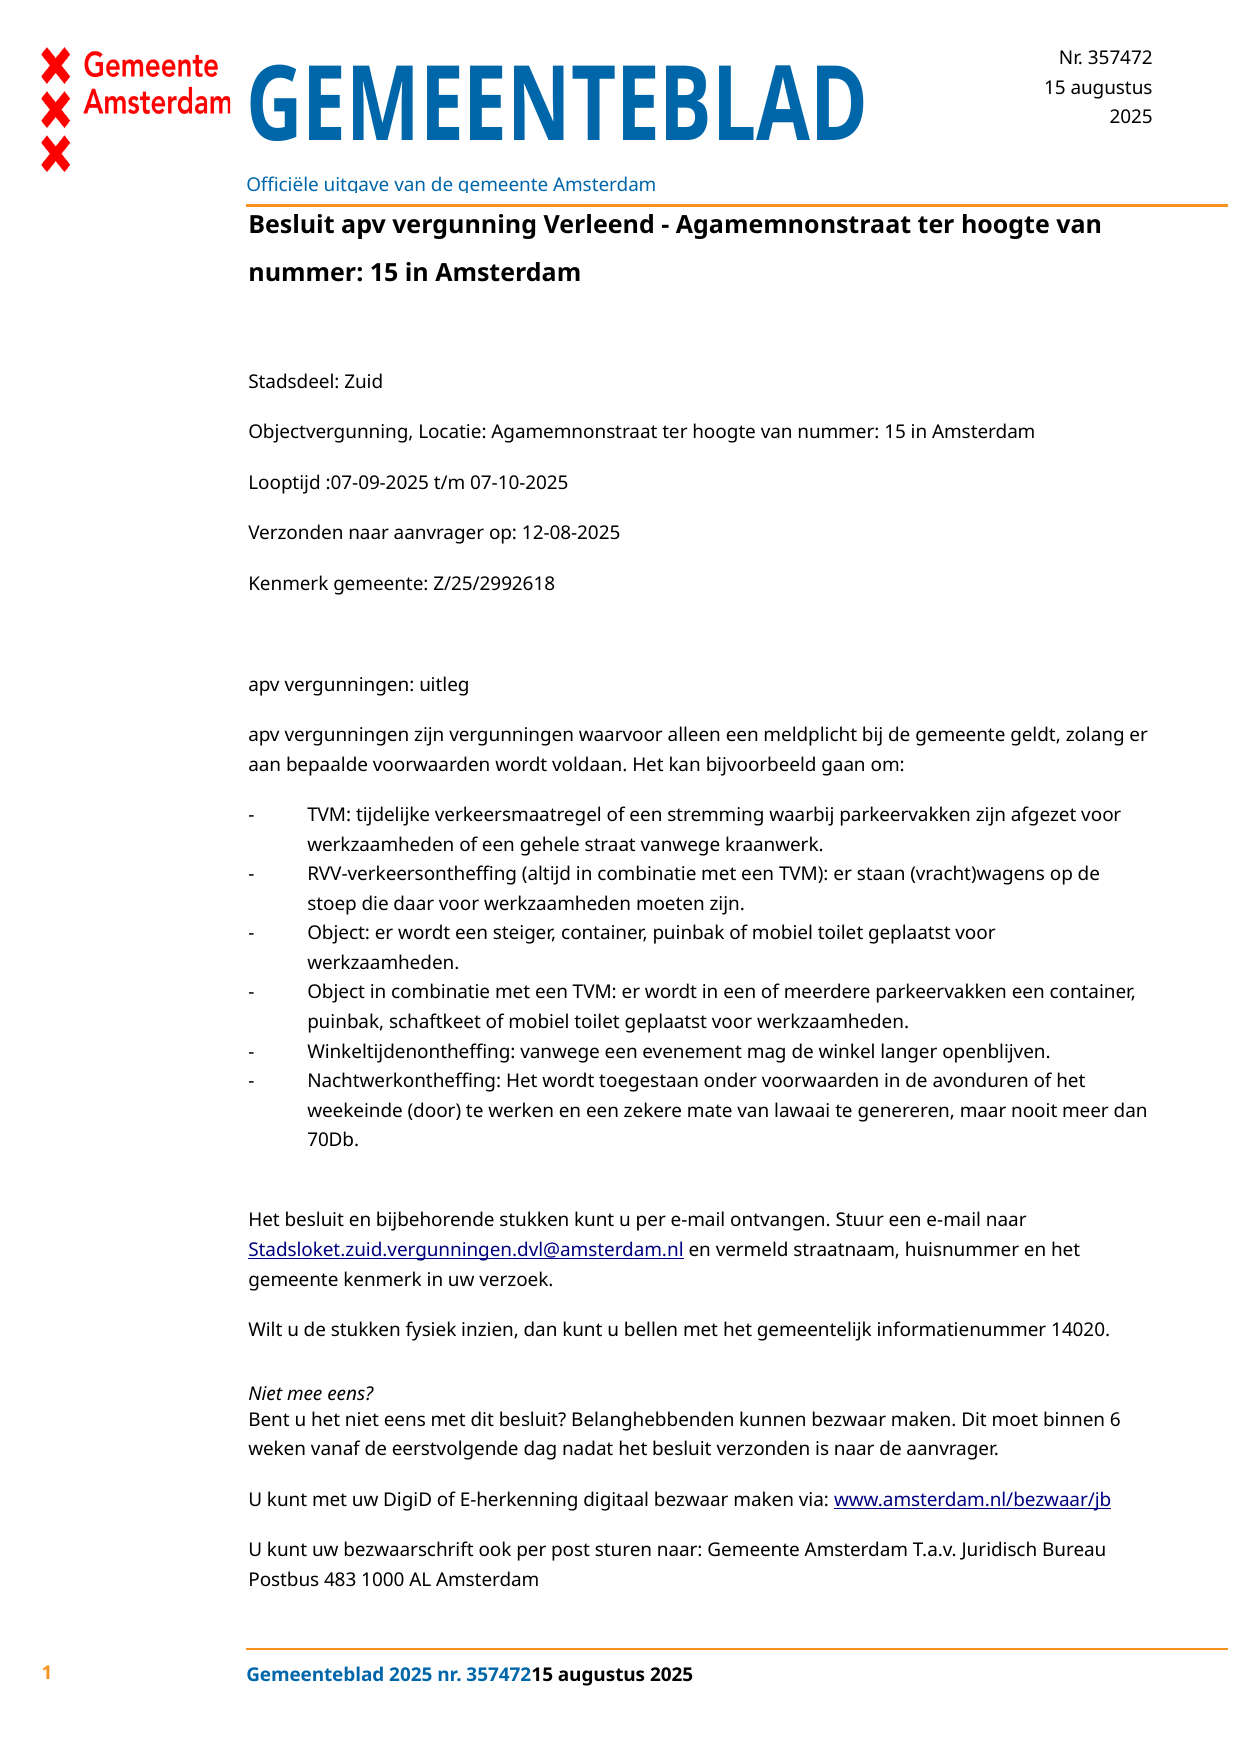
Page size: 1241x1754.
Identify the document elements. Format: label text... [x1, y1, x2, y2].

text U kunt uw bezwaarschrift ook per post sturen naar: Gemeente Amsterdam T.a.v. Juridisch Bureau Postbus 483 1000 AL Amsterdam [248, 1536, 1152, 1592]
text apv vergunningen zijn vergunningen waarvoor alleen een meldplicht bij de gemeente geldt, zolang er aan bepaalde voorwaarden wordt voldaan. Het kan bijvoorbeeld gaan om: [248, 721, 1152, 777]
text Stadsdeel: Zuid [248, 368, 1152, 394]
list Winkeltijdenontheffing: vanwege een evenement mag de winkel langer openblijven. [248, 1038, 1152, 1064]
list Nachtwerkontheffing: Het wordt toegestaan onder voorwaarden in de avonduren of het weekeinde (door) te werken en een zekere mate van lawaai te genereren, maar nooit meer dan 70Db. [248, 1067, 1152, 1152]
list RVV-verkeersontheffing (altijd in combinatie met een TVM): er staan (vracht)wagens op de stoep die daar voor werkzaamheden moeten zijn. [248, 860, 1152, 916]
text Objectvergunning, Locatie: Agamemnonstraat ter hoogte van nummer: 15 in Amsterdam [248, 419, 1152, 444]
text U kunt met uw DigiD of E-herkenning digitaal bezwaar maken via: www.amsterdam.nl/bezwaar/jb [248, 1486, 1152, 1512]
list TVM: tijdelijke verkeersmaatregel of een stremming waarbij parkeervakken zijn afgezet voor werkzaamheden of een gehele straat vanwege kraanwerk. [248, 801, 1152, 857]
text Verzonden naar aanvrager op: 12-08-2025 [248, 519, 1152, 545]
text Bent u het niet eens met dit besluit? Belanghebbenden kunnen bezwaar maken. Dit moet binnen 6 weken vanaf de eerstvolgende dag nadat het besluit verzonden is naar de aanvrager. [248, 1406, 1152, 1461]
list Object: er wordt een steiger, container, puinbak of mobiel toilet geplaatst voor werkzaamheden. [248, 919, 1152, 975]
text apv vergunningen: uitleg [248, 671, 1152, 697]
text Het besluit en bijbehorende stukken kunt u per e-mail ontvangen. Stuur een e-mail naar Stadsloket.zuid.vergunningen.dvl@amsterdam.nl en vermeld straatnaam, huisnummer en het gemeente kenmerk in uw verzoek. [248, 1207, 1152, 1292]
text Looptijd :07-09-2025 t/m 07-10-2025 [248, 469, 1152, 495]
text Besluit apv vergunning Verleend - Agamemnonstraat ter hoogte van nummer: 15 in Amsterdam [248, 207, 1152, 288]
list Object in combinatie met een TVM: er wordt in een of meerdere parkeervakken een container, puinbak, schaftkeet of mobiel toilet geplaatst voor werkzaamheden. [248, 979, 1152, 1034]
picture [41, 47, 231, 172]
text Niet mee eens? [248, 1380, 1152, 1406]
text Kenmerk gemeente: Z/25/2992618 [248, 570, 1152, 596]
text Wilt u de stukken fysiek inzien, dan kunt u bellen met het gemeentelijk informatienummer 14020. [248, 1316, 1152, 1342]
